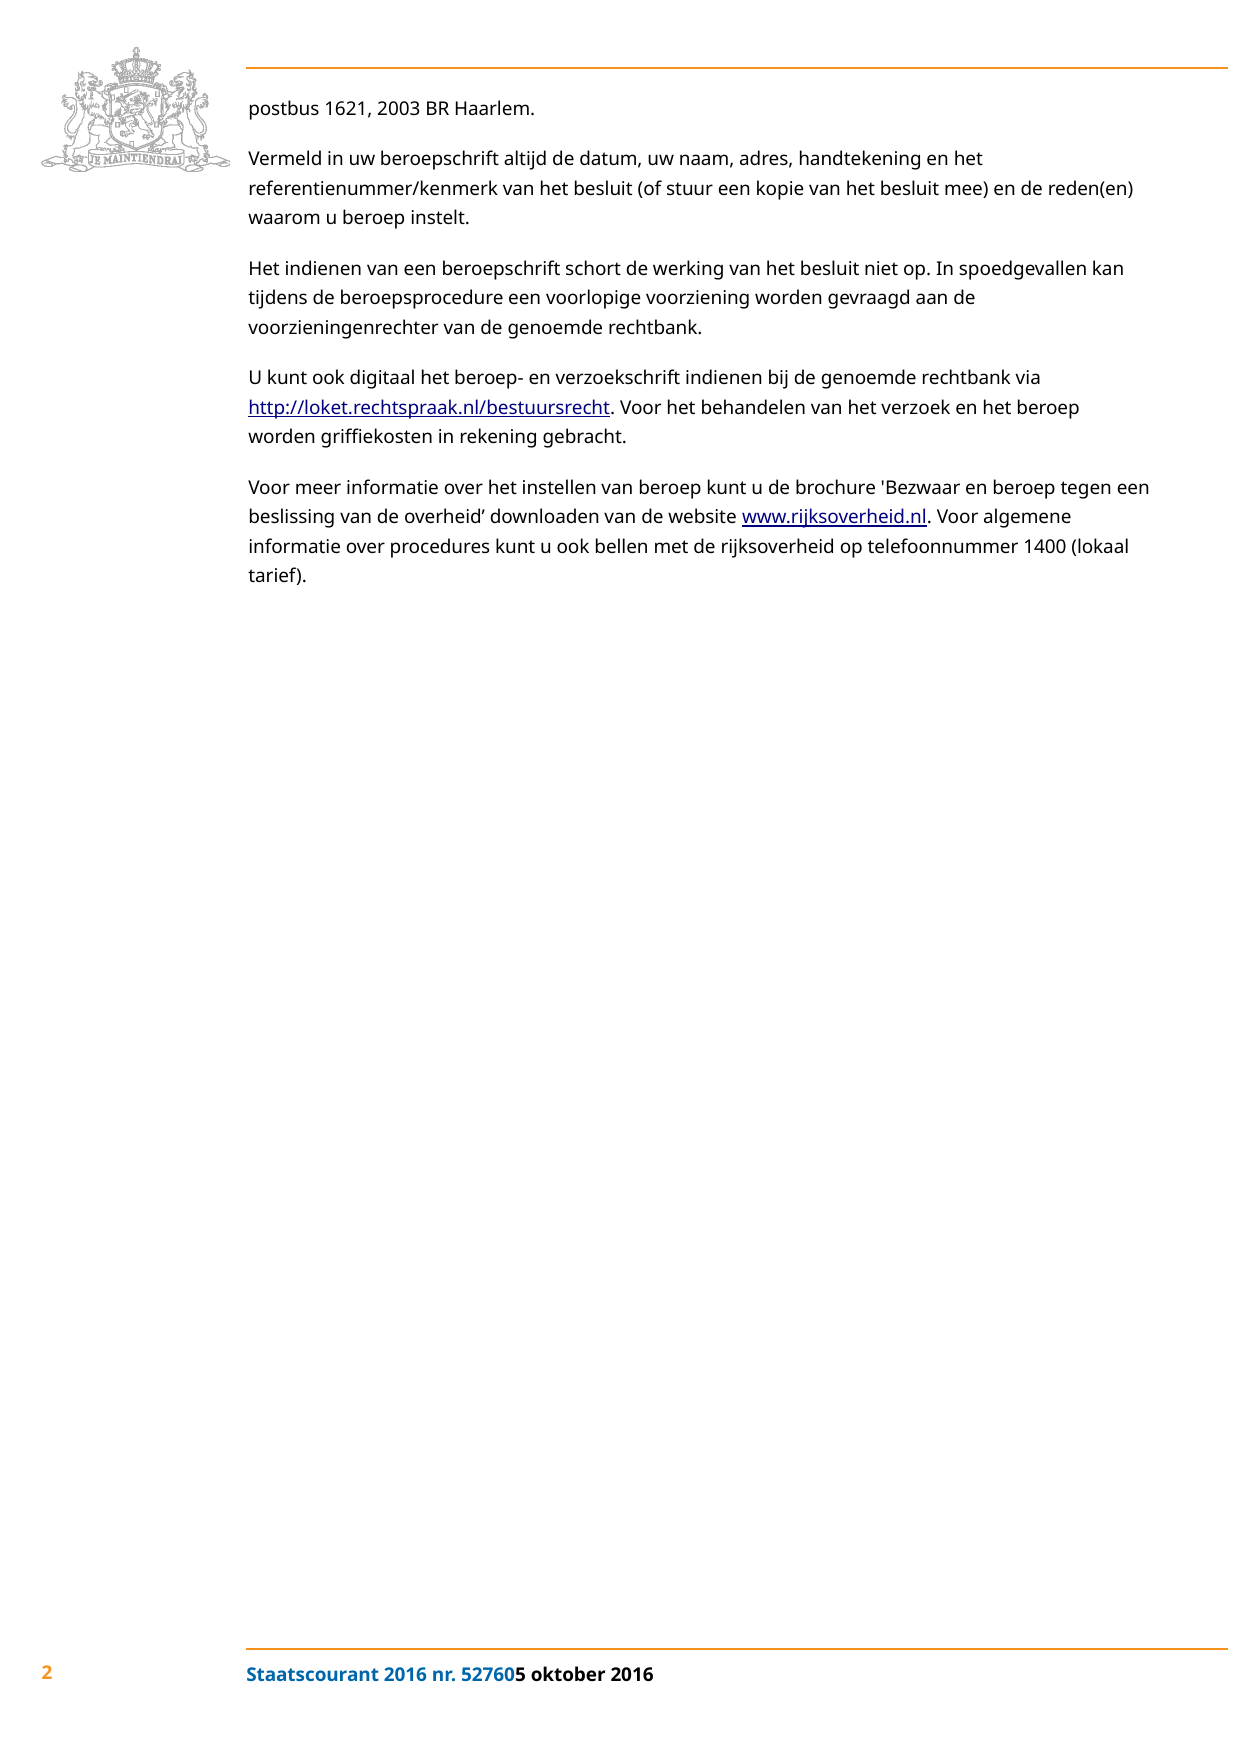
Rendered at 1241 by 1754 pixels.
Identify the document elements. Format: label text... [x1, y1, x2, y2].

picture [41, 47, 231, 172]
text Het indienen van een beroepschrift schort de werking van het besluit niet op. In spoedgevallen kan tijdens de beroepsprocedure een voorlopige voorziening worden gevraagd aan de voorzieningenrechter van de genoemde rechtbank. [248, 255, 1152, 340]
text Voor meer informatie over het instellen van beroep kunt u de brochure 'Bezwaar en beroep tegen een beslissing van de overheid’ downloaden van de website www.rijksoverheid.nl. Voor algemene informatie over procedures kunt u ook bellen met de rijksoverheid op telefoonnummer 1400 (lokaal tarief). [248, 474, 1152, 588]
text U kunt ook digitaal het beroep- en verzoekschrift indienen bij de genoemde rechtbank via http://loket.rechtspraak.nl/bestuursrecht. Voor het behandelen van het verzoek en het beroep worden griffiekosten in rekening gebracht. [248, 364, 1152, 449]
text postbus 1621, 2003 BR Haarlem. [248, 95, 1152, 121]
text Vermeld in uw beroepschrift altijd de datum, uw naam, adres, handtekening en het referentienummer/kenmerk van het besluit (of stuur een kopie van het besluit mee) en de reden(en) waarom u beroep instelt. [248, 145, 1152, 230]
